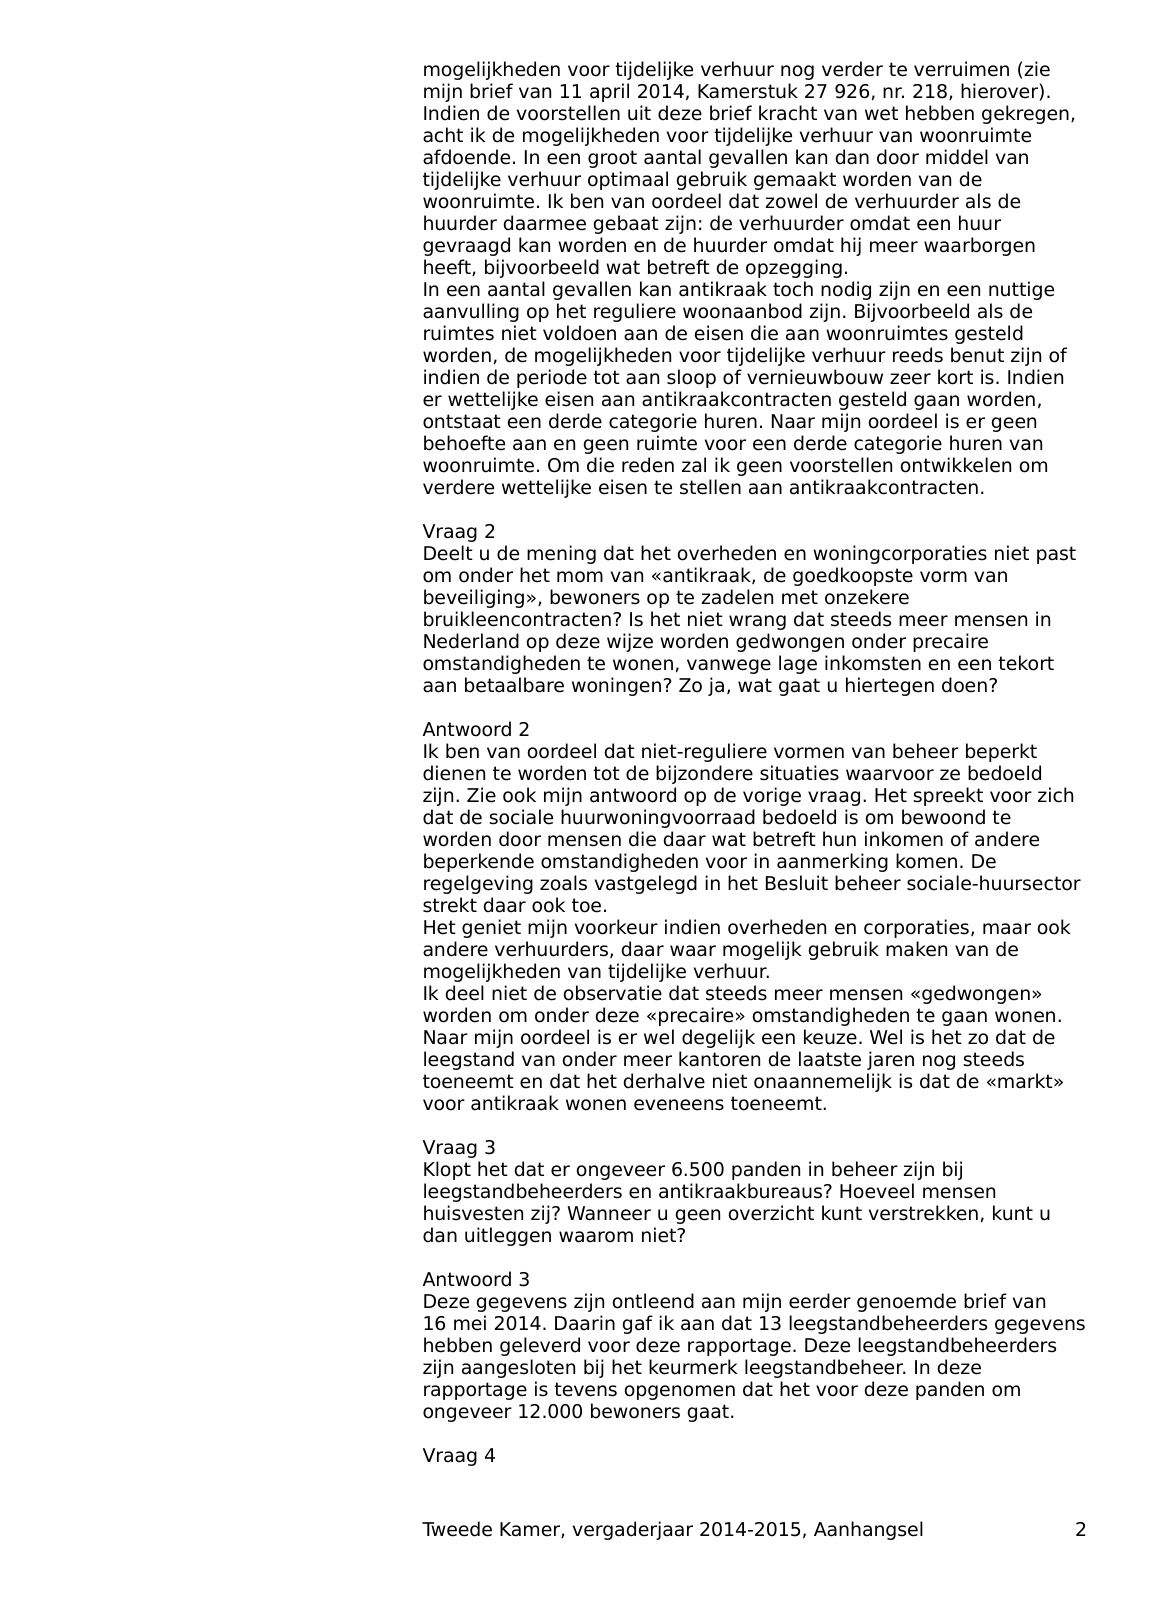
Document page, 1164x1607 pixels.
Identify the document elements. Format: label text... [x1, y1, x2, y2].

text Vraag 3 [422, 1137, 1087, 1159]
text Deze gegevens zijn ontleend aan mijn eerder genoemde brief van 16 mei 2014. Daarin gaf ik aan dat 13 leegstandbeheerders gegevens hebben geleverd voor deze rapportage. Deze leegstandbeheerders zijn aangesloten bij het keurmerk leegstandbeheer. In deze rapportage is tevens opgenomen dat het voor deze panden om ongeveer 12.000 bewoners gaat. [422, 1291, 1087, 1423]
text Het geniet mijn voorkeur indien overheden en corporaties, maar ook andere verhuurders, daar waar mogelijk gebruik maken van de mogelijkheden van tijdelijke verhuur. [422, 917, 1087, 983]
text Ik ben van oordeel dat niet-reguliere vormen van beheer beperkt dienen te worden tot de bijzondere situaties waarvoor ze bedoeld zijn. Zie ook mijn antwoord op de vorige vraag. Het spreekt voor zich dat de sociale huurwoningvoorraad bedoeld is om bewoond te worden door mensen die daar wat betreft hun inkomen of andere beperkende omstandigheden voor in aanmerking komen. De regelgeving zoals vastgelegd in het Besluit beheer sociale-huursector strekt daar ook toe. [422, 741, 1087, 917]
text Ik deel niet de observatie dat steeds meer mensen «gedwongen» worden om onder deze «precaire» omstandigheden te gaan wonen. Naar mijn oordeel is er wel degelijk een keuze. Wel is het zo dat de leegstand van onder meer kantoren de laatste jaren nog steeds toeneemt en dat het derhalve niet onaannemelijk is dat de «markt» voor antikraak wonen eveneens toeneemt. [422, 983, 1087, 1114]
text mogelijkheden voor tijdelijke verhuur nog verder te verruimen (zie mijn brief van 11 april 2014, Kamerstuk 27 926, nr. 218, hierover). Indien de voorstellen uit deze brief kracht van wet hebben gekregen, acht ik de mogelijkheden voor tijdelijke verhuur van woonruimte afdoende. In een groot aantal gevallen kan dan door middel van tijdelijke verhuur optimaal gebruik gemaakt worden van de woonruimte. Ik ben van oordeel dat zowel de verhuurder als de huurder daarmee gebaat zijn: de verhuurder omdat een huur gevraagd kan worden en de huurder omdat hij meer waarborgen heeft, bijvoorbeeld wat betreft de opzegging. [422, 59, 1087, 279]
text Deelt u de mening dat het overheden en woningcorporaties niet past om onder het mom van «antikraak, de goedkoopste vorm van beveiliging», bewoners op te zadelen met onzekere bruikleencontracten? Is het niet wrang dat steeds meer mensen in Nederland op deze wijze worden gedwongen onder precaire omstandigheden te wonen, vanwege lage inkomsten en een tekort aan betaalbare woningen? Zo ja, wat gaat u hiertegen doen? [422, 543, 1087, 697]
text Antwoord 2 [422, 719, 1087, 741]
text Klopt het dat er ongeveer 6.500 panden in beheer zijn bij leegstandbeheerders en antikraakbureaus? Hoeveel mensen huisvesten zij? Wanneer u geen overzicht kunt verstrekken, kunt u dan uitleggen waarom niet? [422, 1159, 1087, 1247]
text Antwoord 3 [422, 1269, 1087, 1291]
text Vraag 4 [422, 1445, 1087, 1467]
text Vraag 2 [422, 521, 1087, 543]
text In een aantal gevallen kan antikraak toch nodig zijn en een nuttige aanvulling op het reguliere woonaanbod zijn. Bijvoorbeeld als de ruimtes niet voldoen aan de eisen die aan woonruimtes gesteld worden, de mogelijkheden voor tijdelijke verhuur reeds benut zijn of indien de periode tot aan sloop of vernieuwbouw zeer kort is. Indien er wettelijke eisen aan antikraakcontracten gesteld gaan worden, ontstaat een derde categorie huren. Naar mijn oordeel is er geen behoefte aan en geen ruimte voor een derde categorie huren van woonruimte. Om die reden zal ik geen voorstellen ontwikkelen om verdere wettelijke eisen te stellen aan antikraakcontracten. [422, 279, 1087, 499]
